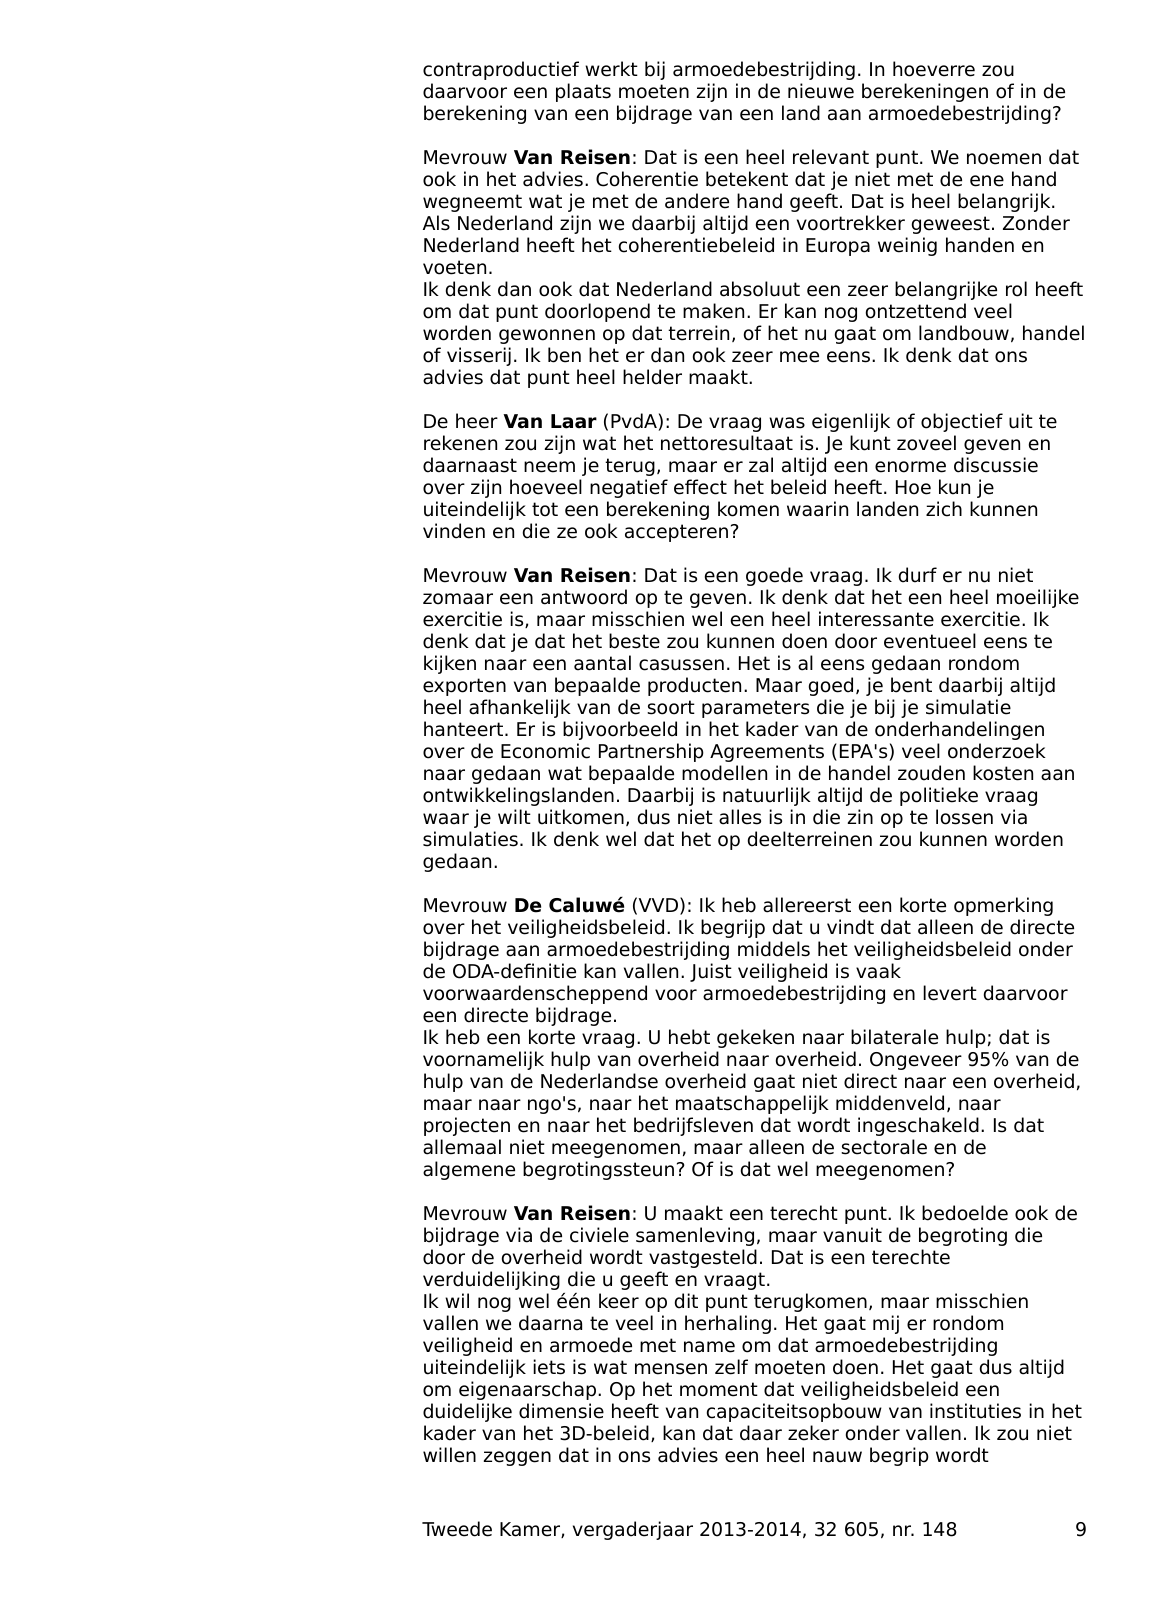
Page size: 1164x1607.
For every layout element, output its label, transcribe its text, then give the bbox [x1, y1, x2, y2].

text Mevrouw Van Reisen: U maakt een terecht punt. Ik bedoelde ook de bijdrage via de civiele samenleving, maar vanuit de begroting die door de overheid wordt vastgesteld. Dat is een terechte verduidelijking die u geeft en vraagt. [422, 1203, 1087, 1291]
text contraproductief werkt bij armoedebestrijding. In hoeverre zou daarvoor een plaats moeten zijn in de nieuwe berekeningen of in de berekening van een bijdrage van een land aan armoedebestrijding? [422, 59, 1087, 125]
text Ik wil nog wel één keer op dit punt terugkomen, maar misschien vallen we daarna te veel in herhaling. Het gaat mij er rondom veiligheid en armoede met name om dat armoedebestrijding uiteindelijk iets is wat mensen zelf moeten doen. Het gaat dus altijd om eigenaarschap. Op het moment dat veiligheidsbeleid een duidelijke dimensie heeft van capaciteitsopbouw van instituties in het kader van het 3D-beleid, kan dat daar zeker onder vallen. Ik zou niet willen zeggen dat in ons advies een heel nauw begrip wordt [422, 1291, 1087, 1467]
text Mevrouw Van Reisen: Dat is een goede vraag. Ik durf er nu niet zomaar een antwoord op te geven. Ik denk dat het een heel moeilijke exercitie is, maar misschien wel een heel interessante exercitie. Ik denk dat je dat het beste zou kunnen doen door eventueel eens te kijken naar een aantal casussen. Het is al eens gedaan rondom exporten van bepaalde producten. Maar goed, je bent daarbij altijd heel afhankelijk van de soort parameters die je bij je simulatie hanteert. Er is bijvoorbeeld in het kader van de onderhandelingen over de Economic Partnership Agreements (EPA's) veel onderzoek naar gedaan wat bepaalde modellen in de handel zouden kosten aan ontwikkelingslanden. Daarbij is natuurlijk altijd de politieke vraag waar je wilt uitkomen, dus niet alles is in die zin op te lossen via simulaties. Ik denk wel dat het op deelterreinen zou kunnen worden gedaan. [422, 565, 1087, 873]
text Ik denk dan ook dat Nederland absoluut een zeer belangrijke rol heeft om dat punt doorlopend te maken. Er kan nog ontzettend veel worden gewonnen op dat terrein, of het nu gaat om landbouw, handel of visserij. Ik ben het er dan ook zeer mee eens. Ik denk dat ons advies dat punt heel helder maakt. [422, 279, 1087, 389]
text De heer Van Laar (PvdA): De vraag was eigenlijk of objectief uit te rekenen zou zijn wat het nettoresultaat is. Je kunt zoveel geven en daarnaast neem je terug, maar er zal altijd een enorme discussie over zijn hoeveel negatief effect het beleid heeft. Hoe kun je uiteindelijk tot een berekening komen waarin landen zich kunnen vinden en die ze ook accepteren? [422, 411, 1087, 543]
text Ik heb een korte vraag. U hebt gekeken naar bilaterale hulp; dat is voornamelijk hulp van overheid naar overheid. Ongeveer 95% van de hulp van de Nederlandse overheid gaat niet direct naar een overheid, maar naar ngo's, naar het maatschappelijk middenveld, naar projecten en naar het bedrijfsleven dat wordt ingeschakeld. Is dat allemaal niet meegenomen, maar alleen de sectorale en de algemene begrotingssteun? Of is dat wel meegenomen? [422, 1027, 1087, 1181]
text Mevrouw De Caluwé (VVD): Ik heb allereerst een korte opmerking over het veiligheidsbeleid. Ik begrijp dat u vindt dat alleen de directe bijdrage aan armoedebestrijding middels het veiligheidsbeleid onder de ODA-definitie kan vallen. Juist veiligheid is vaak voorwaardenscheppend voor armoedebestrijding en levert daarvoor een directe bijdrage. [422, 895, 1087, 1027]
text Mevrouw Van Reisen: Dat is een heel relevant punt. We noemen dat ook in het advies. Coherentie betekent dat je niet met de ene hand wegneemt wat je met de andere hand geeft. Dat is heel belangrijk. Als Nederland zijn we daarbij altijd een voortrekker geweest. Zonder Nederland heeft het coherentiebeleid in Europa weinig handen en voeten. [422, 147, 1087, 279]
